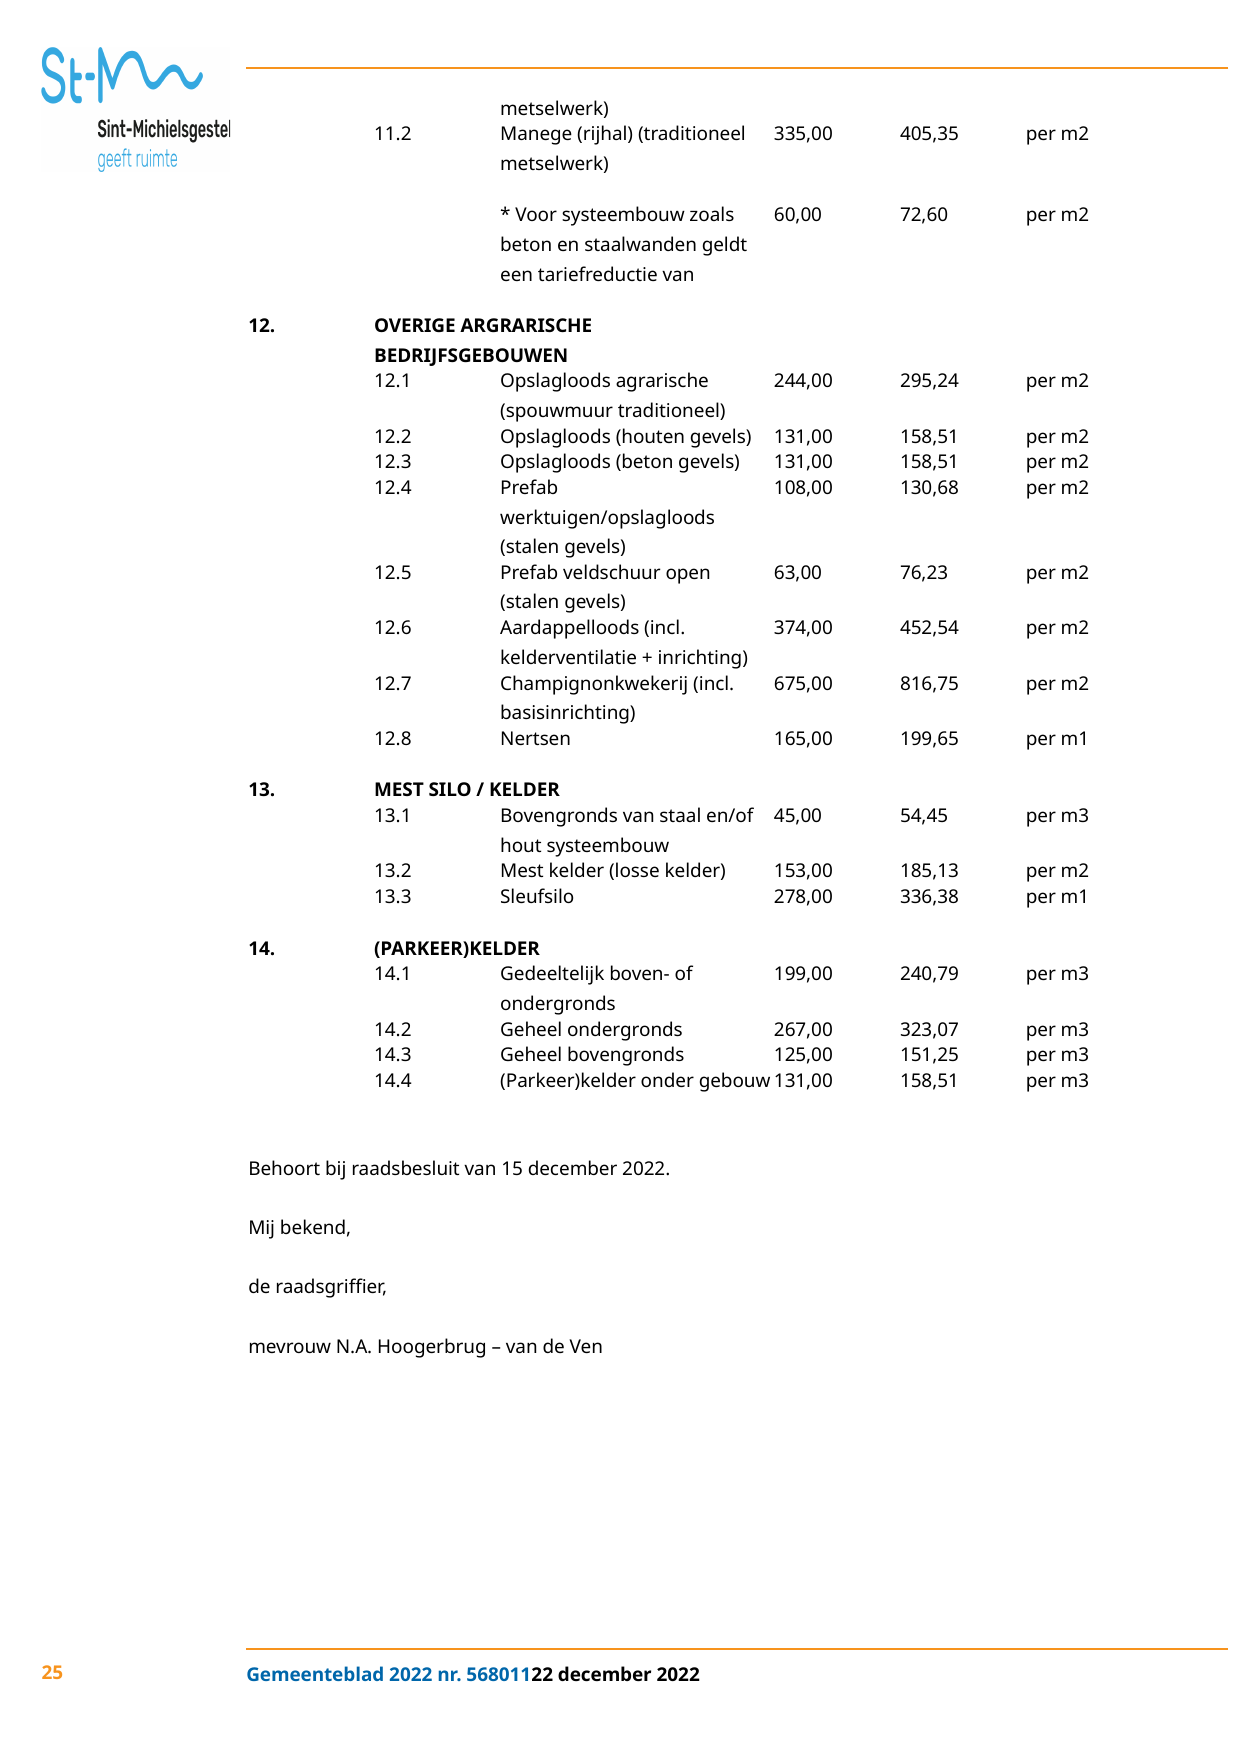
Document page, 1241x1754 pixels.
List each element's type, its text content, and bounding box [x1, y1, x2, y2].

table_cell [1026, 751, 1152, 777]
table_cell per m2 [1026, 121, 1152, 176]
table_cell 816,75 [900, 670, 1026, 725]
table_cell [248, 670, 374, 725]
table_cell [248, 802, 374, 858]
table_cell [500, 909, 774, 935]
table_cell 14.2 [374, 1016, 500, 1042]
table_cell [248, 1067, 374, 1093]
table_cell [374, 95, 500, 121]
table_cell 12.6 [374, 615, 500, 670]
table_cell Champignonkwekerij (incl. basisinrichting) [500, 670, 774, 725]
table_cell [774, 286, 900, 312]
table_cell 13.3 [374, 883, 500, 909]
table_cell [248, 474, 374, 559]
table_cell per m2 [1026, 423, 1152, 448]
table_cell [500, 176, 774, 202]
table_cell per m2 [1026, 474, 1152, 559]
table_cell Opslagloods agrarische (spouwmuur traditioneel) [500, 368, 774, 423]
table_cell (Parkeer)kelder onder gebouw [500, 1067, 774, 1093]
table_cell [248, 202, 374, 286]
table_cell [900, 286, 1026, 312]
table_cell [248, 286, 374, 312]
table_cell MEST SILO / KELDER [374, 777, 774, 802]
table_cell [1026, 176, 1152, 202]
table_cell 13.2 [374, 858, 500, 883]
table_cell [248, 909, 374, 935]
table_cell [374, 751, 500, 777]
table_cell 323,07 [900, 1016, 1026, 1042]
table_cell 12.3 [374, 449, 500, 474]
table_cell [248, 961, 374, 1016]
table_cell 199,65 [900, 725, 1026, 751]
table_cell [248, 858, 374, 883]
table_cell per m2 [1026, 449, 1152, 474]
table_cell per m2 [1026, 202, 1152, 286]
table_cell per m3 [1026, 1042, 1152, 1067]
table_cell [774, 751, 900, 777]
table_cell [374, 286, 500, 312]
table_cell per m2 [1026, 559, 1152, 614]
table_cell 13.1 [374, 802, 500, 858]
text de raadsgriffier, [248, 1274, 1152, 1299]
table_cell [500, 286, 774, 312]
table_cell Gedeeltelijk boven- of ondergronds [500, 961, 774, 1016]
table_cell [774, 935, 900, 961]
table_cell 12. [248, 312, 374, 367]
table_cell [900, 95, 1026, 121]
table_cell [248, 176, 374, 202]
table_cell 244,00 [774, 368, 900, 423]
table_cell Manege (rijhal) (traditioneel metselwerk) [500, 121, 774, 176]
table_cell OVERIGE ARGRARISCHE BEDRIJFSGEBOUWEN [374, 312, 774, 367]
table_cell 11.2 [374, 121, 500, 176]
table_cell 14.4 [374, 1067, 500, 1093]
table_cell per m2 [1026, 858, 1152, 883]
table_cell [248, 368, 374, 423]
table_cell [374, 909, 500, 935]
table_cell 45,00 [774, 802, 900, 858]
table_cell [774, 909, 900, 935]
table_cell 63,00 [774, 559, 900, 614]
table_cell per m3 [1026, 1067, 1152, 1093]
table_cell 14.1 [374, 961, 500, 1016]
table_cell 131,00 [774, 423, 900, 448]
table_cell [900, 935, 1026, 961]
table_cell Aardappelloods (incl. kelderventilatie + inrichting) [500, 615, 774, 670]
table_cell [900, 176, 1026, 202]
table_cell per m3 [1026, 1016, 1152, 1042]
table_cell [900, 777, 1026, 802]
text Behoort bij raadsbesluit van 15 december 2022. [248, 1155, 1152, 1181]
table_cell [774, 176, 900, 202]
table_cell 452,54 [900, 615, 1026, 670]
table_cell 158,51 [900, 1067, 1026, 1093]
table_cell 267,00 [774, 1016, 900, 1042]
table_cell 60,00 [774, 202, 900, 286]
table_cell [1026, 286, 1152, 312]
table_cell Mest kelder (losse kelder) [500, 858, 774, 883]
table_cell [1026, 95, 1152, 121]
table_cell [774, 95, 900, 121]
table_cell 295,24 [900, 368, 1026, 423]
table_cell [248, 615, 374, 670]
table_cell [900, 312, 1026, 367]
table_cell per m1 [1026, 725, 1152, 751]
table_cell 151,25 [900, 1042, 1026, 1067]
table_cell per m2 [1026, 368, 1152, 423]
table_cell [248, 725, 374, 751]
table_cell 14.3 [374, 1042, 500, 1067]
table_cell 131,00 [774, 449, 900, 474]
table_cell 108,00 [774, 474, 900, 559]
table_cell Opslagloods (houten gevels) [500, 423, 774, 448]
table_cell [248, 883, 374, 909]
table_cell [500, 751, 774, 777]
table_cell per m3 [1026, 961, 1152, 1016]
table_cell [774, 777, 900, 802]
table_cell [248, 1016, 374, 1042]
table_cell [774, 312, 900, 367]
table_cell [1026, 777, 1152, 802]
table_cell [248, 449, 374, 474]
table_cell Bovengronds van staal en/of hout systeembouw [500, 802, 774, 858]
table_cell metselwerk) [500, 95, 774, 121]
table_cell [374, 176, 500, 202]
table_cell 199,00 [774, 961, 900, 1016]
table_cell 335,00 [774, 121, 900, 176]
table_cell 12.2 [374, 423, 500, 448]
table_cell Prefab werktuigen/opslagloods (stalen gevels) [500, 474, 774, 559]
table_cell 76,23 [900, 559, 1026, 614]
table_cell (PARKEER)KELDER [374, 935, 774, 961]
table_cell per m2 [1026, 615, 1152, 670]
table_cell [248, 423, 374, 448]
table_cell 240,79 [900, 961, 1026, 1016]
table_cell 158,51 [900, 423, 1026, 448]
table_cell Geheel ondergronds [500, 1016, 774, 1042]
table_cell 12.5 [374, 559, 500, 614]
table_cell 675,00 [774, 670, 900, 725]
table_cell 12.7 [374, 670, 500, 725]
table_cell Nertsen [500, 725, 774, 751]
table_cell 405,35 [900, 121, 1026, 176]
table_cell 72,60 [900, 202, 1026, 286]
table_cell 130,68 [900, 474, 1026, 559]
table_cell [248, 559, 374, 614]
table_cell per m2 [1026, 670, 1152, 725]
table_cell * Voor systeembouw zoals beton en staalwanden geldt een tariefreductie van [500, 202, 774, 286]
table_cell Prefab veldschuur open (stalen gevels) [500, 559, 774, 614]
table_cell 12.4 [374, 474, 500, 559]
table_cell 125,00 [774, 1042, 900, 1067]
table_cell [1026, 935, 1152, 961]
table_cell 12.1 [374, 368, 500, 423]
table_cell [1026, 909, 1152, 935]
table_cell [1026, 312, 1152, 367]
table_cell [248, 95, 374, 121]
table_cell 131,00 [774, 1067, 900, 1093]
table_cell [248, 121, 374, 176]
table_cell 158,51 [900, 449, 1026, 474]
table_cell 278,00 [774, 883, 900, 909]
table_cell Geheel bovengronds [500, 1042, 774, 1067]
text Mij bekend, [248, 1214, 1152, 1240]
table_cell [248, 751, 374, 777]
table_cell 54,45 [900, 802, 1026, 858]
table_cell 185,13 [900, 858, 1026, 883]
table_cell 14. [248, 935, 374, 961]
table_cell [248, 1042, 374, 1067]
table_cell [900, 751, 1026, 777]
picture [41, 47, 231, 172]
table_cell 153,00 [774, 858, 900, 883]
table_cell 336,38 [900, 883, 1026, 909]
table_cell [374, 202, 500, 286]
table_cell 13. [248, 777, 374, 802]
table_cell 165,00 [774, 725, 900, 751]
text mevrouw N.A. Hoogerbrug – van de Ven [248, 1333, 1152, 1359]
table_cell Sleufsilo [500, 883, 774, 909]
table_cell [900, 909, 1026, 935]
table_cell per m3 [1026, 802, 1152, 858]
table_cell 374,00 [774, 615, 900, 670]
table_cell 12.8 [374, 725, 500, 751]
table_cell Opslagloods (beton gevels) [500, 449, 774, 474]
table_cell per m1 [1026, 883, 1152, 909]
